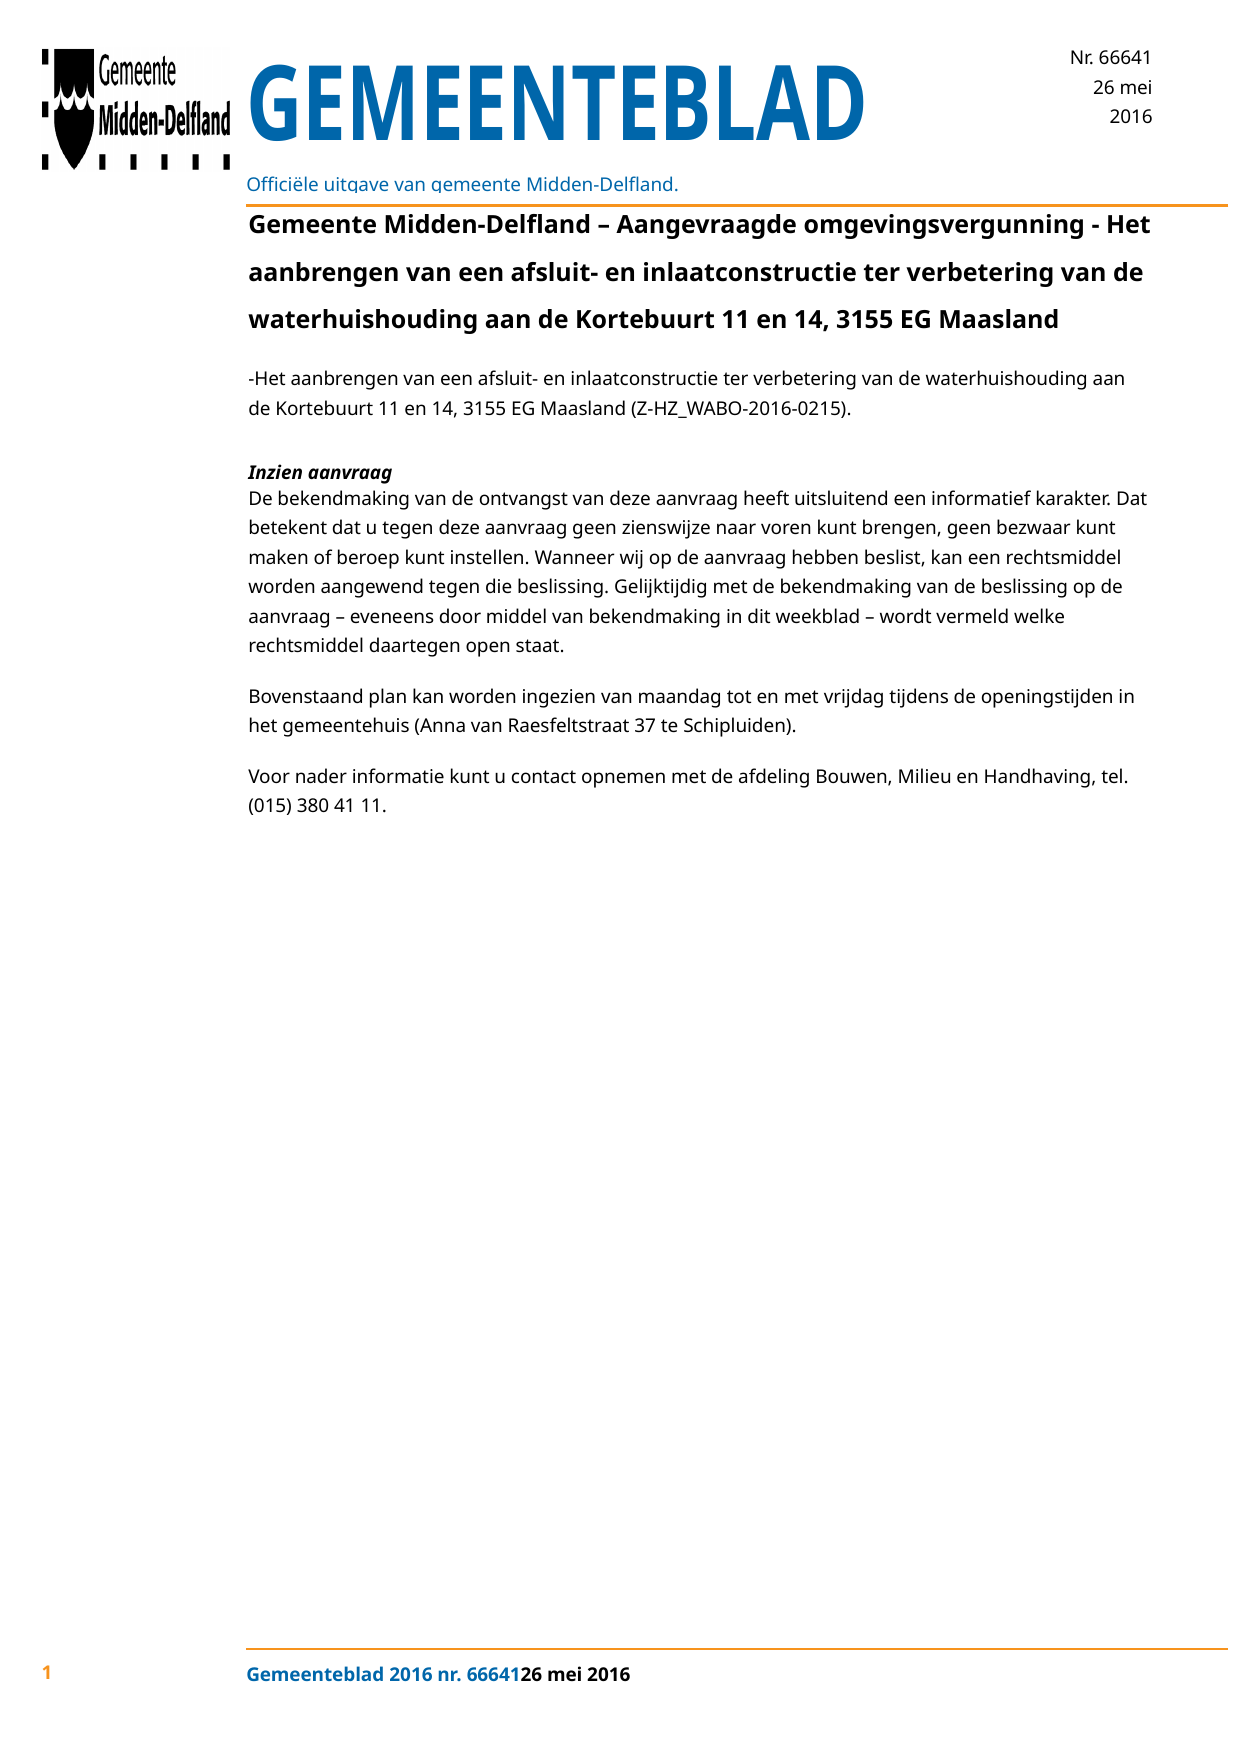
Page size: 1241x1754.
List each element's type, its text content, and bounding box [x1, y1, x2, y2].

text Bovenstaand plan kan worden ingezien van maandag tot en met vrijdag tijdens de openingstijden in het gemeentehuis (Anna van Raesfeltstraat 37 te Schipluiden). [248, 683, 1152, 738]
text Voor nader informatie kunt u contact opnemen met de afdeling Bouwen, Milieu en Handhaving, tel. (015) 380 41 11. [248, 763, 1152, 818]
text -Het aanbrengen van een afsluit- en inlaatconstructie ter verbetering van de waterhuishouding aan de Kortebuurt 11 en 14, 3155 EG Maasland (Z-HZ_WABO-2016-0215). [248, 366, 1152, 421]
picture [41, 47, 231, 172]
text Gemeente Midden-Delfland – Aangevraagde omgevingsvergunning - Het aanbrengen van een afsluit- en inlaatconstructie ter verbetering van de waterhuishouding aan de Kortebuurt 11 en 14, 3155 EG Maasland [248, 207, 1152, 336]
text Inzien aanvraag [248, 459, 1152, 485]
text De bekendmaking van de ontvangst van deze aanvraag heeft uitsluitend een informatief karakter. Dat betekent dat u tegen deze aanvraag geen zienswijze naar voren kunt brengen, geen bezwaar kunt maken of beroep kunt instellen. Wanneer wij op de aanvraag hebben beslist, kan een rechtsmiddel worden aangewend tegen die beslissing. Gelijktijdig met de bekendmaking van de beslissing op de aanvraag – eveneens door middel van bekendmaking in dit weekblad – wordt vermeld welke rechtsmiddel daartegen open staat. [248, 485, 1152, 658]
